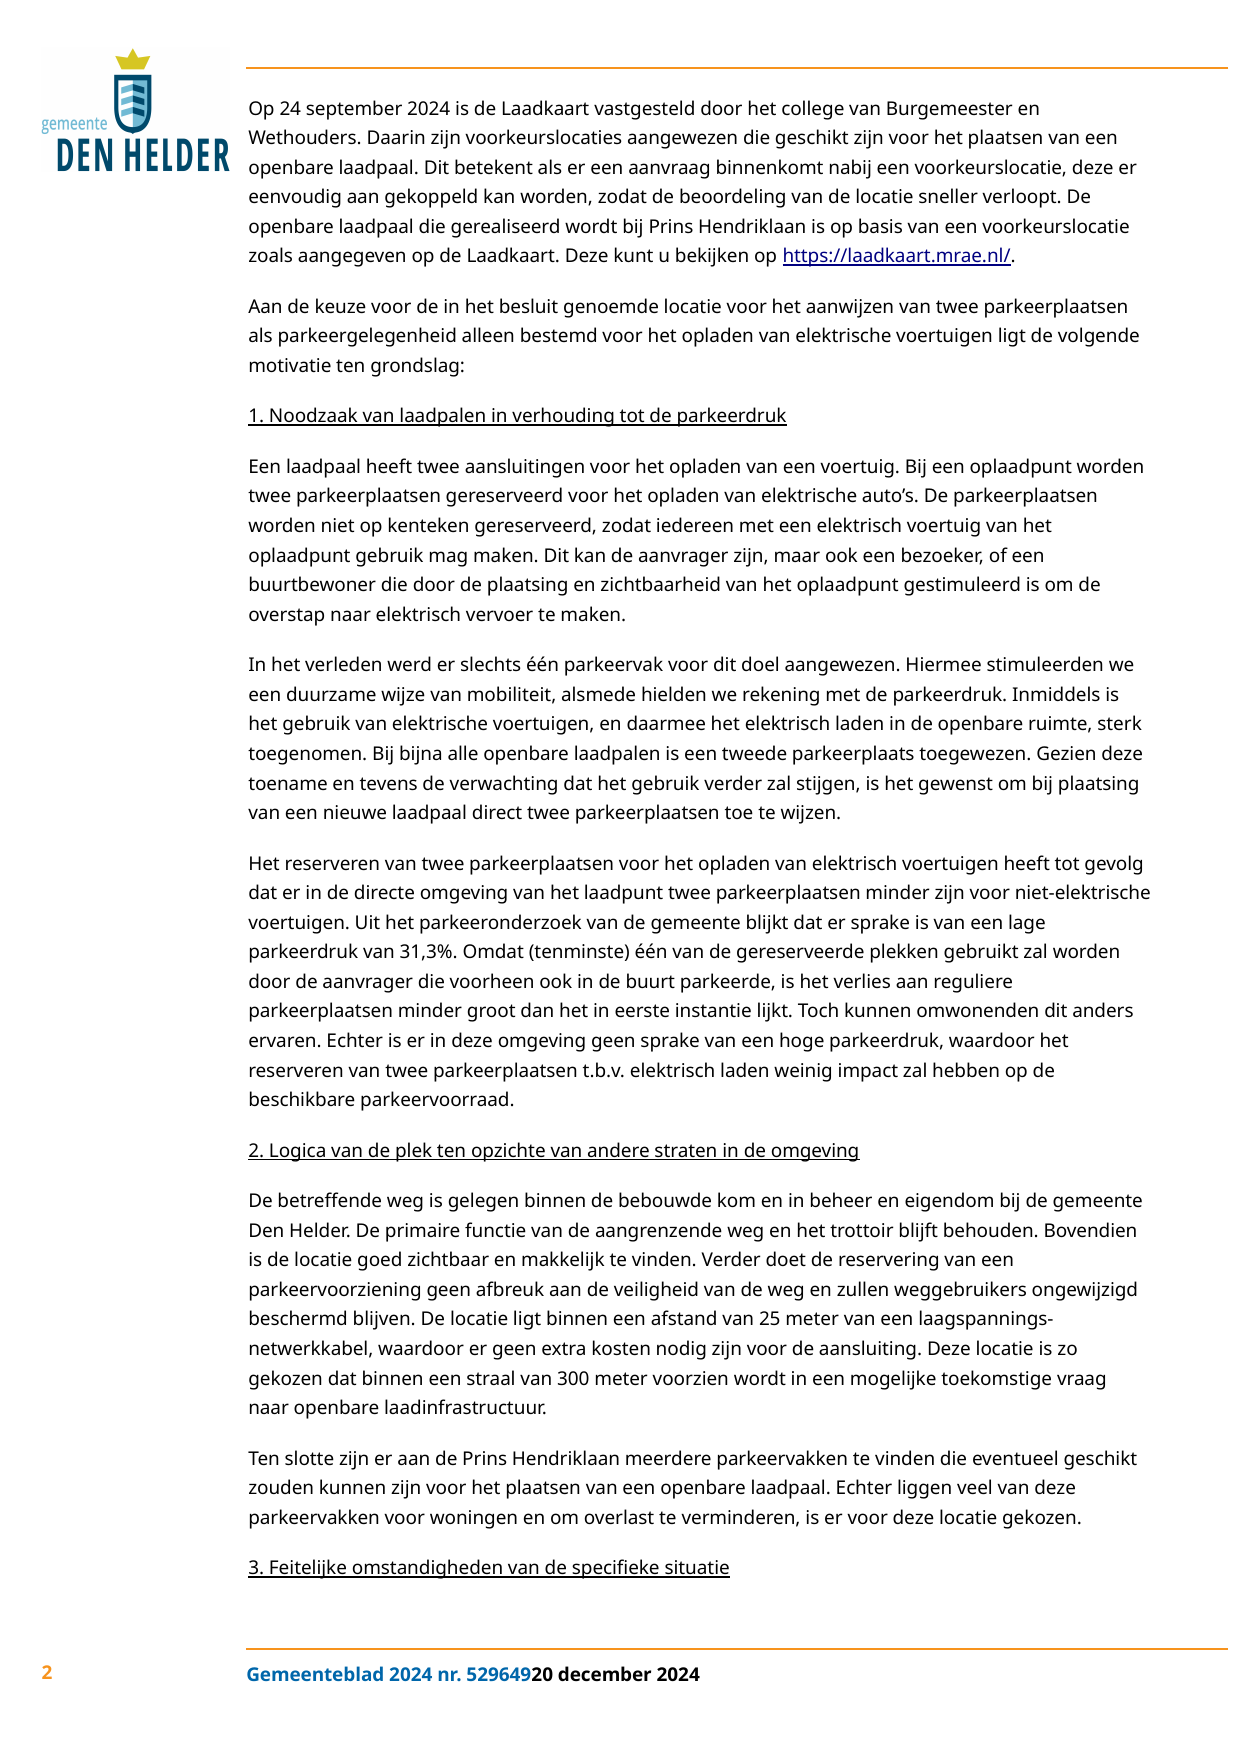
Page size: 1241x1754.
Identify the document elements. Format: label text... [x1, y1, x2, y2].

picture [220, 160, 224, 172]
text Een laadpaal heeft twee aansluitingen voor het opladen van een voertuig. Bij een oplaadpunt worden twee parkeerplaatsen gereserveerd voor het opladen van elektrische auto’s. De parkeerplaatsen worden niet op kenteken gereserveerd, zodat iedereen met een elektrisch voertuig van het oplaadpunt gebruik mag maken. Dit kan de aanvrager zijn, maar ook een bezoeker, of een buurtbewoner die door de plaatsing en zichtbaarheid van het oplaadpunt gestimuleerd is om de overstap naar elektrisch vervoer te maken. [248, 453, 1152, 627]
text 2. Logica van de plek ten opzichte van andere straten in de omgeving [248, 1137, 1152, 1163]
text Het reserveren van twee parkeerplaatsen voor het opladen van elektrisch voertuigen heeft tot gevolg dat er in de directe omgeving van het laadpunt twee parkeerplaatsen minder zijn voor niet-elektrische voertuigen. Uit het parkeeronderzoek van de gemeente blijkt dat er sprake is van een lage parkeerdruk van 31,3%. Omdat (tenminste) één van de gereserveerde plekken gebruikt zal worden door de aanvrager die voorheen ook in de buurt parkeerde, is het verlies aan reguliere parkeerplaatsen minder groot dan het in eerste instantie lijkt. Toch kunnen omwonenden dit anders ervaren. Echter is er in deze omgeving geen sprake van een hoge parkeerdruk, waardoor het reserveren van twee parkeerplaatsen t.b.v. elektrisch laden weinig impact zal hebben op de beschikbare parkeervoorraad. [248, 850, 1152, 1112]
text In het verleden werd er slechts één parkeervak voor dit doel aangewezen. Hiermee stimuleerden we een duurzame wijze van mobiliteit, alsmede hielden we rekening met de parkeerdruk. Inmiddels is het gebruik van elektrische voertuigen, en daarmee het elektrisch laden in de openbare ruimte, sterk toegenomen. Bij bijna alle openbare laadpalen is een tweede parkeerplaats toegewezen. Gezien deze toename en tevens de verwachting dat het gebruik verder zal stijgen, is het gewenst om bij plaatsing van een nieuwe laadpaal direct twee parkeerplaatsen toe te wijzen. [248, 651, 1152, 825]
picture [130, 157, 135, 172]
picture [182, 144, 187, 165]
text 1. Noodzaak van laadpalen in verhouding tot de parkeerdruk [248, 403, 1152, 428]
text De betreffende weg is gelegen binnen de bebouwde kom en in beheer en eigendom bij de gemeente Den Helder. De primaire functie van de aangrenzende weg en het trottoir blijft behouden. Bovendien is de locatie goed zichtbaar en makkelijk te vinden. Verder doet de reservering van een parkeervoorziening geen afbreuk aan de veiligheid van de weg en zullen weggebruikers ongewijzigd beschermd blijven. De locatie ligt binnen een afstand van 25 meter van een laagspannings-netwerkkabel, waardoor er geen extra kosten nodig zijn voor de aansluiting. Deze locatie is zo gekozen dat binnen een straal van 300 meter voorzien wordt in een mogelijke toekomstige vraag naar openbare laadinfrastructuur. [248, 1187, 1152, 1420]
text Op 24 september 2024 is de Laadkaart vastgesteld door het college van Burgemeester en Wethouders. Daarin zijn voorkeurslocaties aangewezen die geschikt zijn voor het plaatsen van een openbare laadpaal. Dit betekent als er een aanvraag binnenkomt nabij een voorkeurslocatie, deze er eenvoudig aan gekoppeld kan worden, zodat de beoordeling van de locatie sneller verloopt. De openbare laadpaal die gerealiseerd wordt bij Prins Hendriklaan is op basis van een voorkeurslocatie zoals aangegeven op de Laadkaart. Deze kunt u bekijken op https://laadkaart.mrae.nl/. [248, 95, 1152, 268]
text Aan de keuze voor de in het besluit genoemde locatie voor het aanwijzen van twee parkeerplaatsen als parkeergelegenheid alleen bestemd voor het opladen van elektrische voertuigen ligt de volgende motivatie ten grondslag: [248, 293, 1152, 378]
text 3. Feitelijke omstandigheden van de specifieke situatie [248, 1554, 1152, 1580]
picture [100, 154, 106, 172]
picture [41, 47, 231, 172]
picture [63, 144, 68, 165]
text Ten slotte zijn er aan de Prins Hendriklaan meerdere parkeervakken te vinden die eventueel geschikt zouden kunnen zijn voor het plaatsen van een openbare laadpaal. Echter liggen veel van deze parkeervakken voor woningen en om overlast te verminderen, is er voor deze locatie gekozen. [248, 1445, 1152, 1530]
